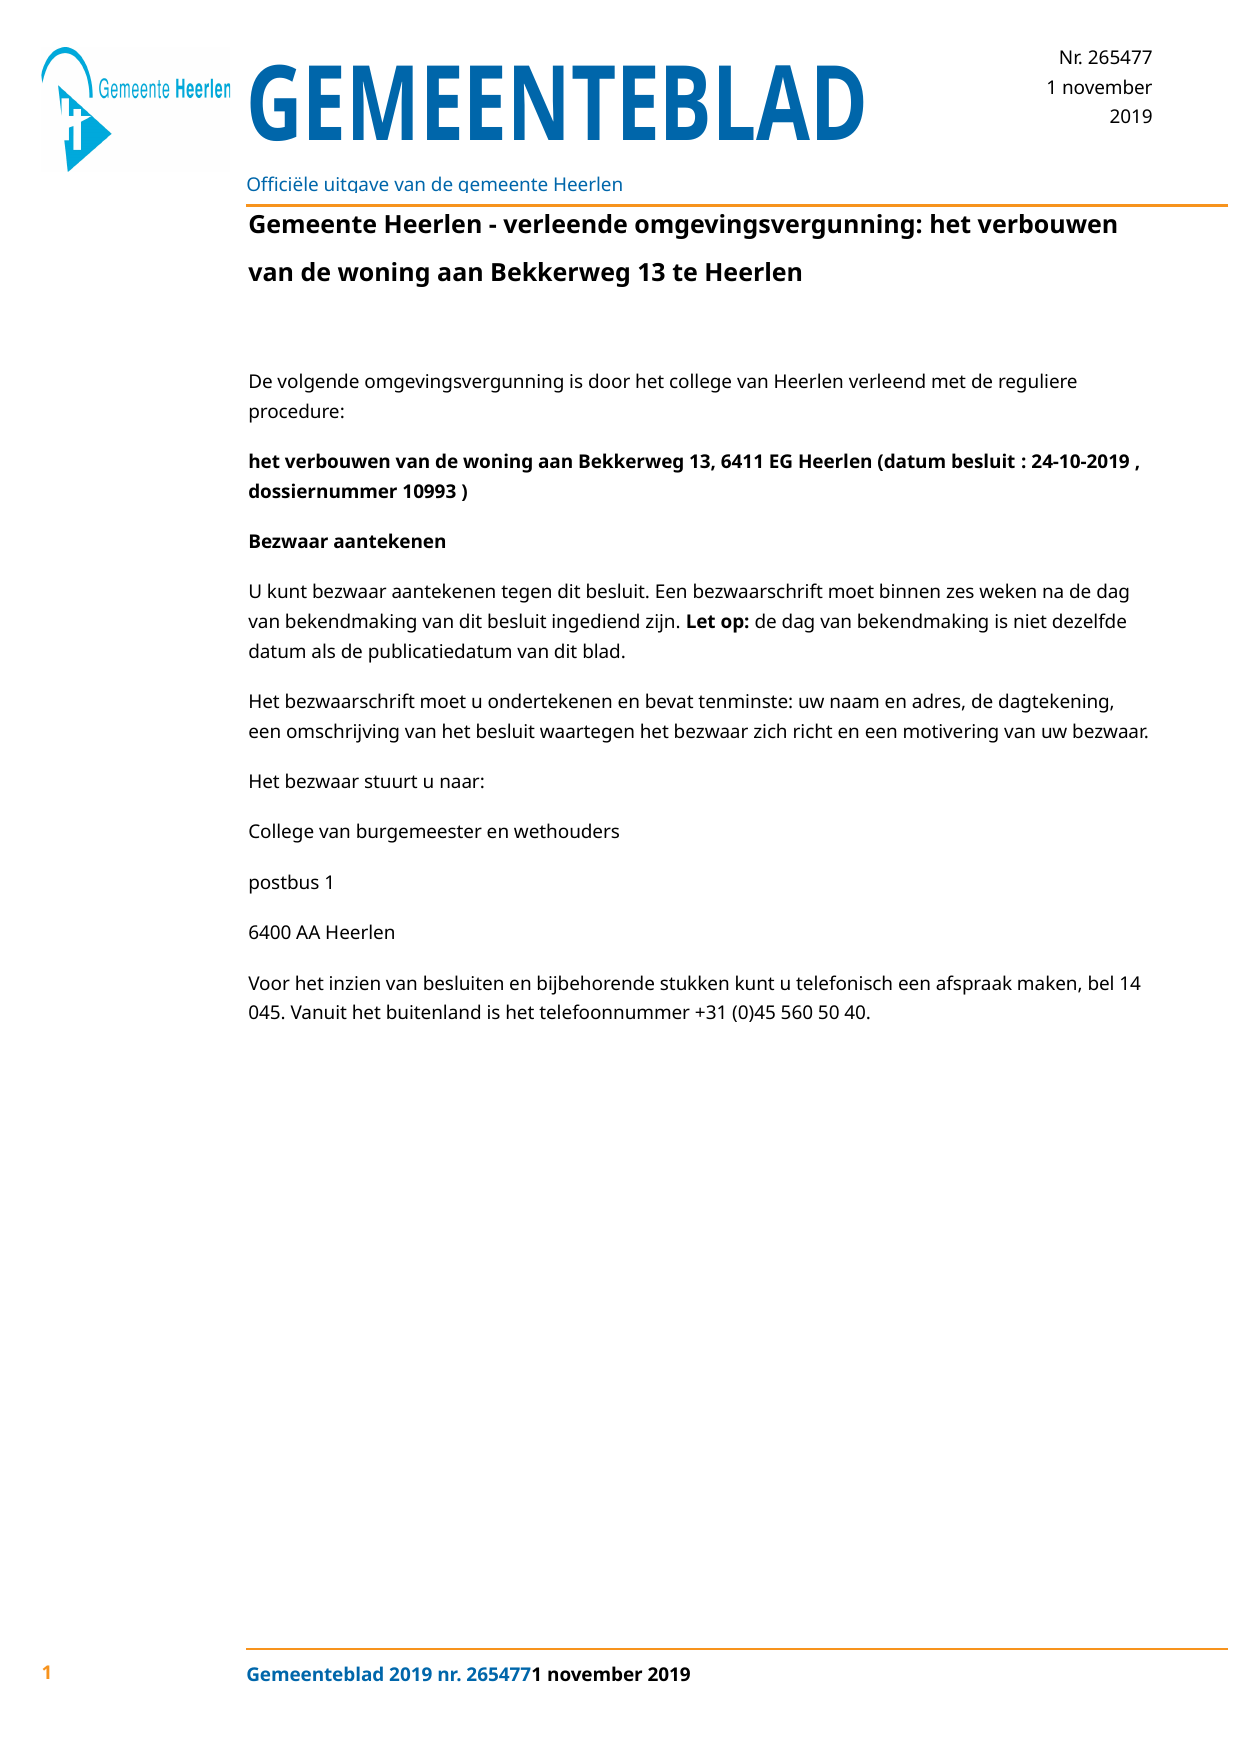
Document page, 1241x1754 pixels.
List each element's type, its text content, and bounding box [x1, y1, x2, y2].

text 6400 AA Heerlen [248, 919, 1152, 945]
text De volgende omgevingsvergunning is door het college van Heerlen verleend met de reguliere procedure: [248, 368, 1152, 424]
picture [41, 47, 231, 172]
text postbus 1 [248, 869, 1152, 895]
text College van burgemeester en wethouders [248, 819, 1152, 844]
text Het bezwaarschrift moet u ondertekenen en bevat tenminste: uw naam en adres, de dagtekening, een omschrijving van het besluit waartegen het bezwaar zich richt en een motivering van uw bezwaar. [248, 688, 1152, 744]
text Het bezwaar stuurt u naar: [248, 768, 1152, 794]
text U kunt bezwaar aantekenen tegen dit besluit. Een bezwaarschrift moet binnen zes weken na de dag van bekendmaking van dit besluit ingediend zijn. Let op: de dag van bekendmaking is niet dezelfde datum als de publicatiedatum van dit blad. [248, 579, 1152, 664]
text het verbouwen van de woning aan Bekkerweg 13, 6411 EG Heerlen (datum besluit : 24-10-2019 , dossiernummer 10993 ) [248, 448, 1152, 504]
text Voor het inzien van besluiten en bijbehorende stukken kunt u telefonisch een afspraak maken, bel 14 045. Vanuit het buitenland is het telefoonnummer +31 (0)45 560 50 40. [248, 970, 1152, 1025]
text Gemeente Heerlen - verleende omgevingsvergunning: het verbouwen van de woning aan Bekkerweg 13 te Heerlen [248, 207, 1152, 288]
text Bezwaar aantekenen [248, 528, 1152, 554]
picture [41, 47, 59, 70]
